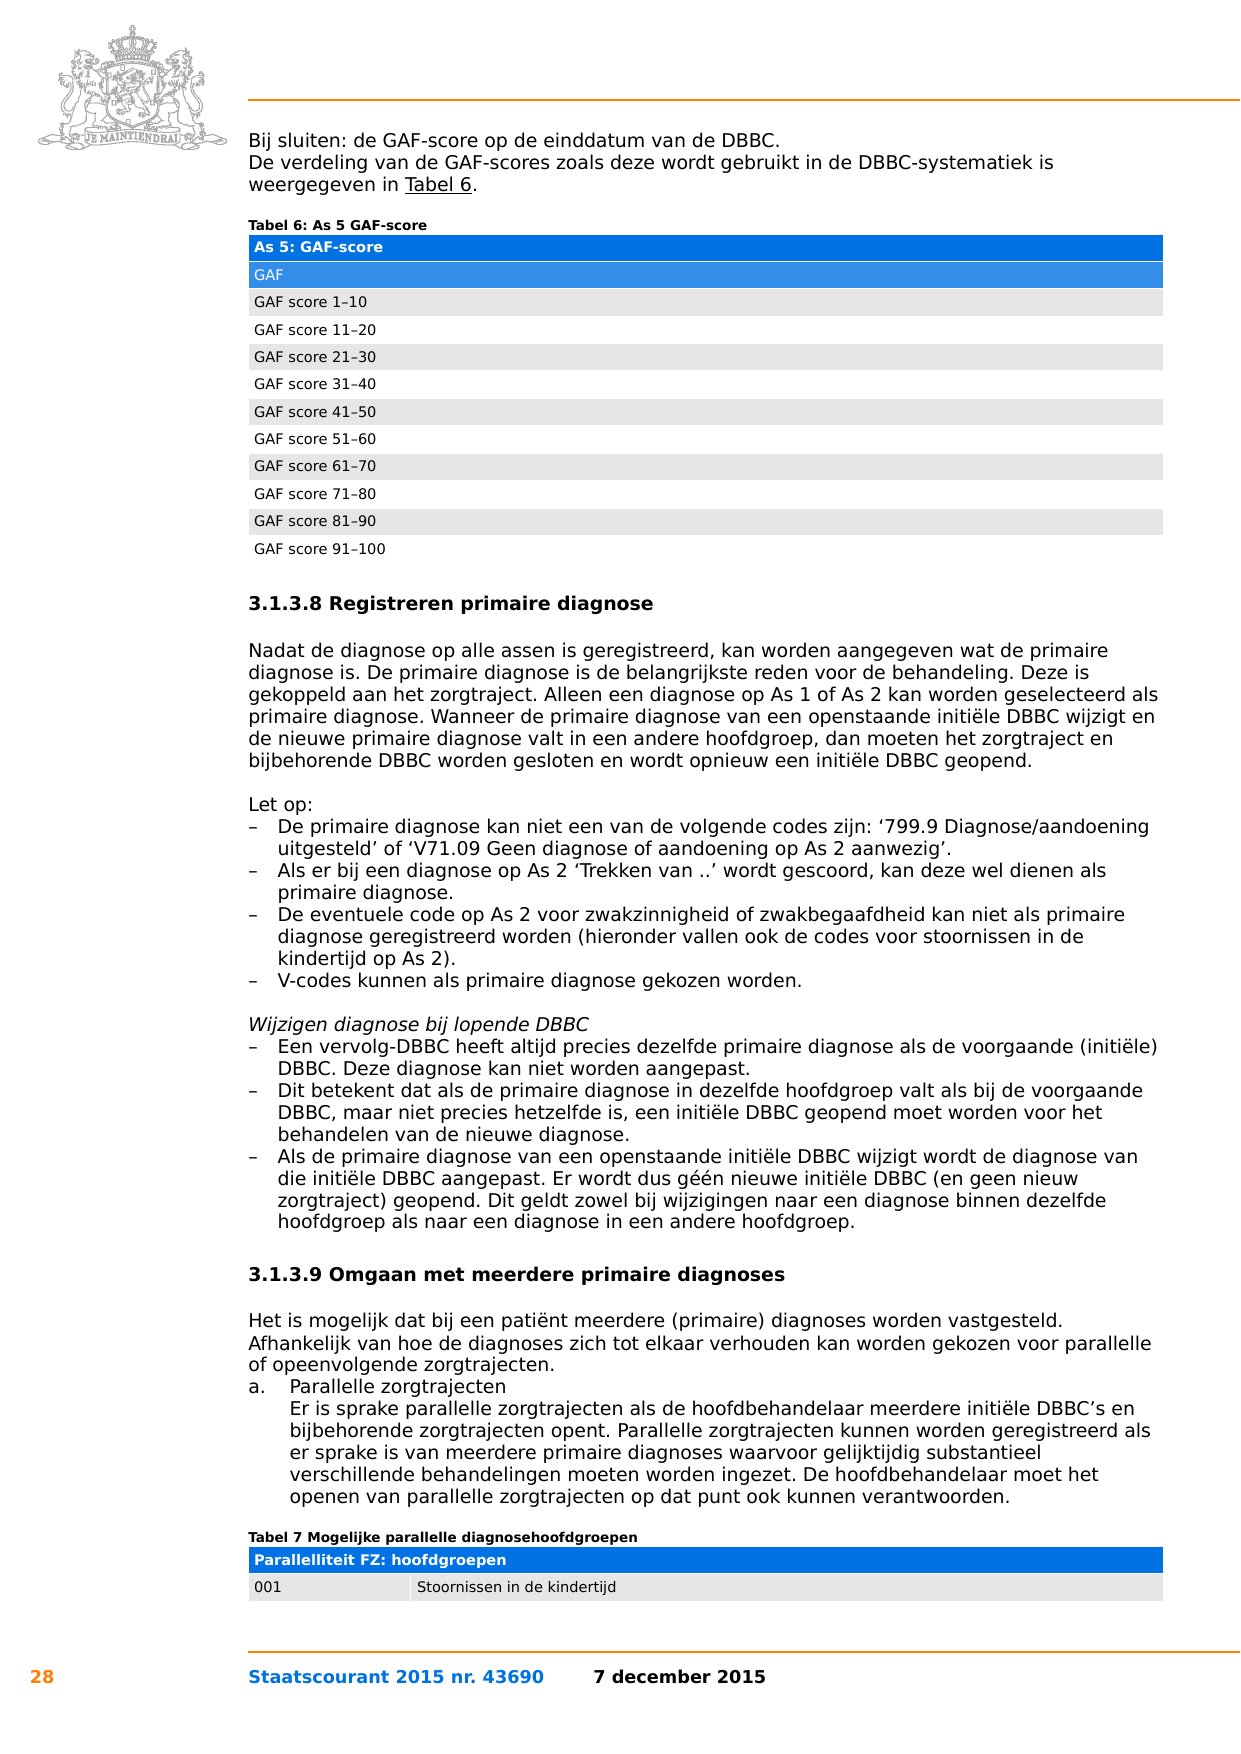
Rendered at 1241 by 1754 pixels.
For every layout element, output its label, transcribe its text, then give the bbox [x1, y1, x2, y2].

table_header Tabel 6: As 5 GAF-score [248, 218, 1163, 233]
table_cell GAF score 81–90 [249, 509, 1163, 535]
table_cell As 5: GAF-score [249, 235, 1163, 261]
text – De eventuele code op As 2 voor zwakzinnigheid of zwakbegaafdheid kan niet als primaire diagnose geregistreerd worden (hieronder vallen ook de codes voor stoornissen in de kindertijd op As 2). [248, 904, 1163, 970]
subtitle Wijzigen diagnose bij lopende DBBC [248, 1014, 1163, 1036]
table_cell GAF [249, 262, 1163, 288]
text Het is mogelijk dat bij een patiënt meerdere (primaire) diagnoses worden vastgesteld. Afhankelijk van hoe de diagnoses zich tot elkaar verhouden kan worden gekozen voor parallelle of opeenvolgende zorgtrajecten. [248, 1310, 1163, 1376]
text Er is sprake parallelle zorgtrajecten als de hoofdbehandelaar meerdere initiële DBBC’s en bijbehorende zorgtrajecten opent. Parallelle zorgtrajecten kunnen worden geregistreerd als er sprake is van meerdere primaire diagnoses waarvoor gelijktijdig substantieel verschillende behandelingen moeten worden ingezet. De hoofdbehandelaar moet het openen van parallelle zorgtrajecten op dat punt ook kunnen verantwoorden. [289, 1398, 1163, 1508]
table_cell 001 [249, 1574, 410, 1601]
table_cell GAF score 71–80 [249, 481, 1163, 507]
text – V-codes kunnen als primaire diagnose gekozen worden. [248, 970, 1163, 992]
text – Dit betekent dat als de primaire diagnose in dezelfde hoofdgroep valt als bij de voorgaande DBBC, maar niet precies hetzelfde is, een initiële DBBC geopend moet worden voor het behandelen van de nieuwe diagnose. [248, 1079, 1163, 1146]
text – De primaire diagnose kan niet een van de volgende codes zijn: ‘799.9 Diagnose/aandoening uitgesteld’ of ‘V71.09 Geen diagnose of aandoening op As 2 aanwezig’. [248, 816, 1163, 860]
table_cell GAF score 61–70 [249, 454, 1163, 480]
subtitle 3.1.3.9 Omgaan met meerdere primaire diagnoses [248, 1263, 1163, 1285]
text Nadat de diagnose op alle assen is geregistreerd, kan worden aangegeven wat de primaire diagnose is. De primaire diagnose is de belangrijkste reden voor de behandeling. Deze is gekoppeld aan het zorgtraject. Alleen een diagnose op As 1 of As 2 kan worden geselecteerd als primaire diagnose. Wanneer de primaire diagnose van een openstaande initiële DBBC wijzigt en de nieuwe primaire diagnose valt in een andere hoofdgroep, dan moeten het zorgtraject en bijbehorende DBBC worden gesloten en wordt opnieuw een initiële DBBC geopend. [248, 640, 1163, 772]
table_cell GAF score 41–50 [249, 399, 1163, 425]
text – Een vervolg-DBBC heeft altijd precies dezelfde primaire diagnose als de voorgaande (initiële) DBBC. Deze diagnose kan niet worden aangepast. [248, 1036, 1163, 1079]
table_cell Parallelliteit FZ: hoofdgroepen [249, 1547, 1163, 1573]
table_cell GAF score 91–100 [249, 536, 1163, 562]
table_cell GAF score 1–10 [249, 289, 1163, 316]
text – Als er bij een diagnose op As 2 ‘Trekken van ..’ wordt gescoord, kan deze wel dienen als primaire diagnose. [248, 860, 1163, 904]
text Let op: [248, 794, 1163, 816]
table_header Tabel 7 Mogelijke parallelle diagnosehoofdgroepen [248, 1530, 1163, 1546]
table_cell Stoornissen in de kindertijd [411, 1574, 1163, 1601]
subtitle 3.1.3.8 Registreren primaire diagnose [248, 593, 1163, 615]
table_cell GAF score 31–40 [249, 371, 1163, 398]
picture [38, 25, 227, 150]
text a. Parallelle zorgtrajecten [248, 1376, 1163, 1398]
text De verdeling van de GAF-scores zoals deze wordt gebruikt in de DBBC-systematiek is weergegeven in Tabel 6. [248, 152, 1163, 196]
table_cell GAF score 11–20 [249, 317, 1163, 343]
table_cell GAF score 51–60 [249, 426, 1163, 453]
text – Als de primaire diagnose van een openstaande initiële DBBC wijzigt wordt de diagnose van die initiële DBBC aangepast. Er wordt dus géén nieuwe initiële DBBC (en geen nieuw zorgtraject) geopend. Dit geldt zowel bij wijzigingen naar een diagnose binnen dezelfde hoofdgroep als naar een diagnose in een andere hoofdgroep. [248, 1146, 1163, 1233]
text Bij sluiten: de GAF-score op de einddatum van de DBBC. [248, 130, 1163, 152]
table_cell GAF score 21–30 [249, 344, 1163, 370]
